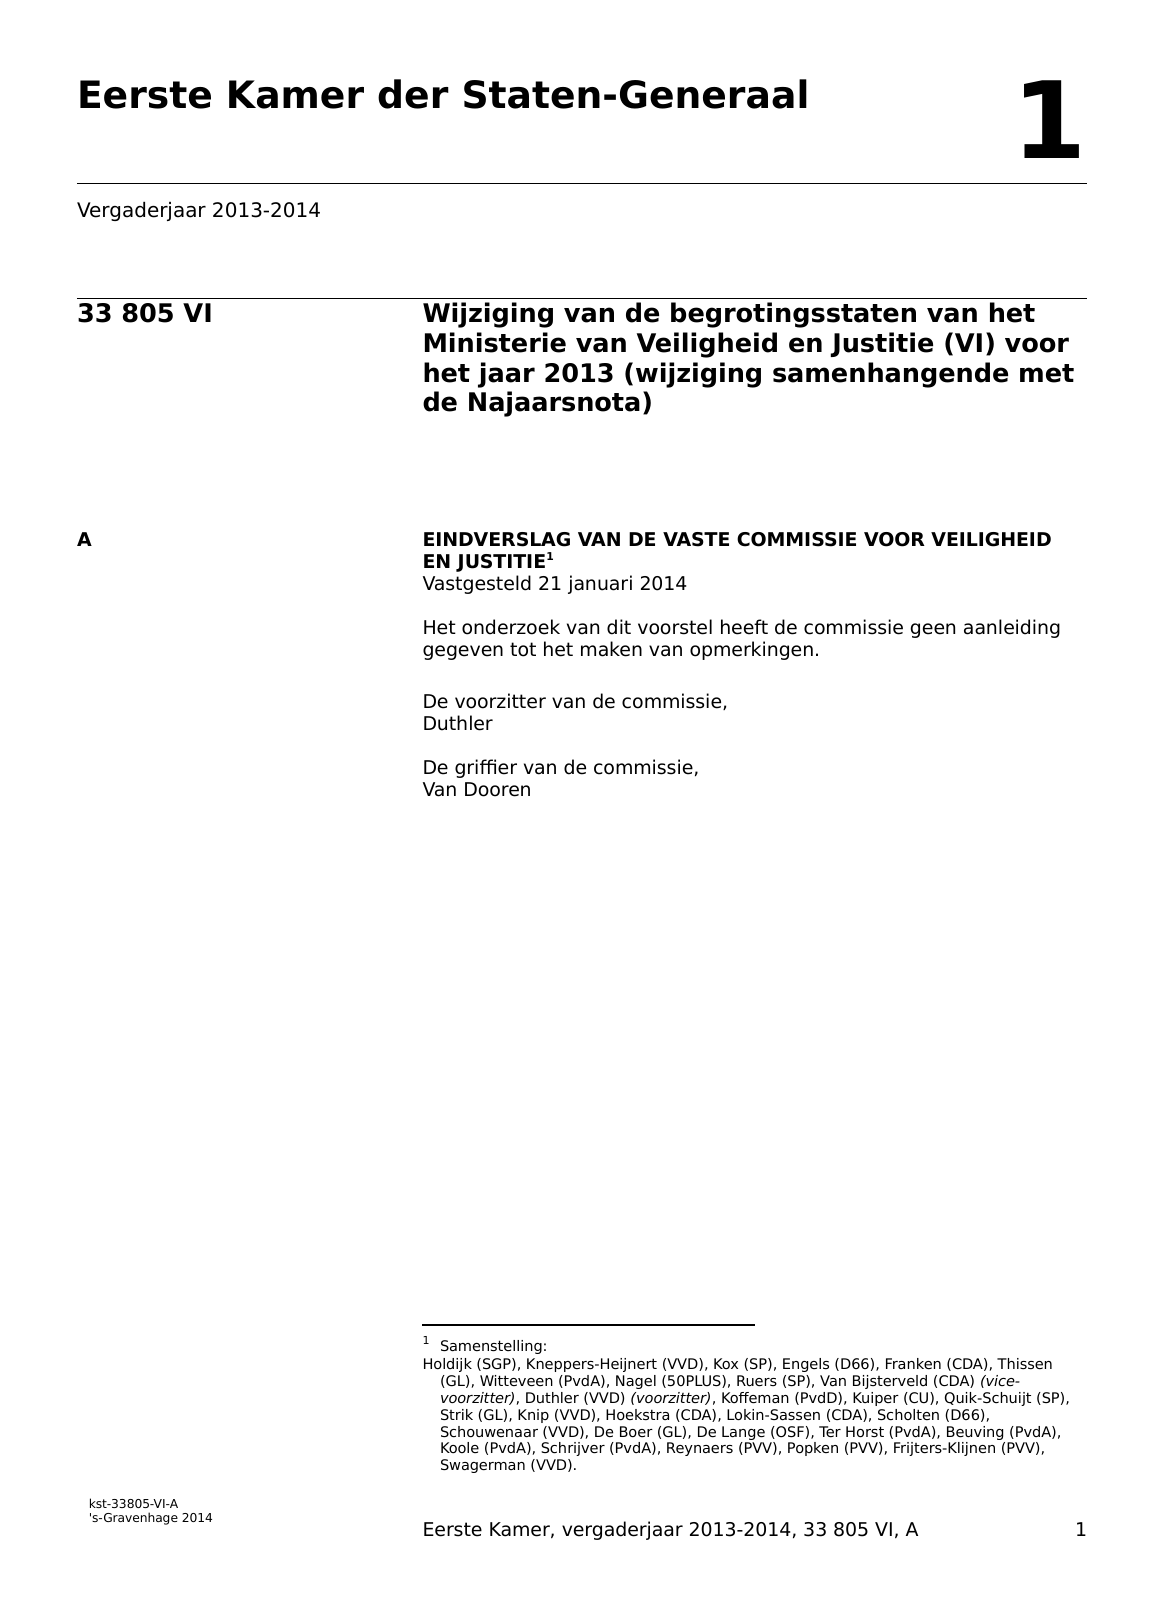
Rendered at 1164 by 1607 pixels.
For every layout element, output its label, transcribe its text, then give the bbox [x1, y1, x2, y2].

text Samenstelling: [422, 1334, 1087, 1356]
subtitle A EINDVERSLAG VAN DE VASTE COMMISSIE VOOR VEILIGHEID EN JUSTITIE [77, 529, 1087, 573]
table_cell Vergaderjaar 2013-2014 [77, 184, 1087, 298]
text Vastgesteld 21 januari 2014 [422, 573, 1087, 595]
text De voorzitter van de commissie, Duthler [422, 691, 1087, 735]
subtitle 33 805 VI Wijziging van de begrotingsstaten van het Ministerie van Veiligheid en Justitie (VI) voor het jaar 2013 (wijziging samenhangende met de Najaarsnota) [77, 299, 1087, 418]
text De griffier van de commissie, Van Dooren [422, 757, 1087, 801]
text Holdijk (SGP), Kneppers-Heijnert (VVD), Kox (SP), Engels (D66), Franken (CDA), Thissen (GL), Witteveen (PvdA), Nagel (50PLUS), Ruers (SP), Van Bijsterveld (CDA) (vice-voorzitter), Duthler (VVD) (voorzitter), Koffeman (PvdD), Kuiper (CU), Quik-Schuijt (SP), Strik (GL), Knip (VVD), Hoekstra (CDA), Lokin-Sassen (CDA), Scholten (D66), Schouwenaar (VVD), De Boer (GL), De Lange (OSF), Ter Horst (PvdA), Beuving (PvdA), Koole (PvdA), Schrijver (PvdA), Reynaers (PVV), Popken (PVV), Frijters-Klijnen (PVV), Swagerman (VVD). [422, 1356, 1087, 1474]
text 's-Gravenhage 2014 [88, 1511, 323, 1525]
table_header 1 [886, 59, 1087, 183]
text Het onderzoek van dit voorstel heeft de commissie geen aanleiding gegeven tot het maken van opmerkingen. [422, 617, 1087, 661]
text kst-33805-VI-A [88, 1497, 323, 1511]
table_header Eerste Kamer der Staten-Generaal [77, 59, 886, 183]
